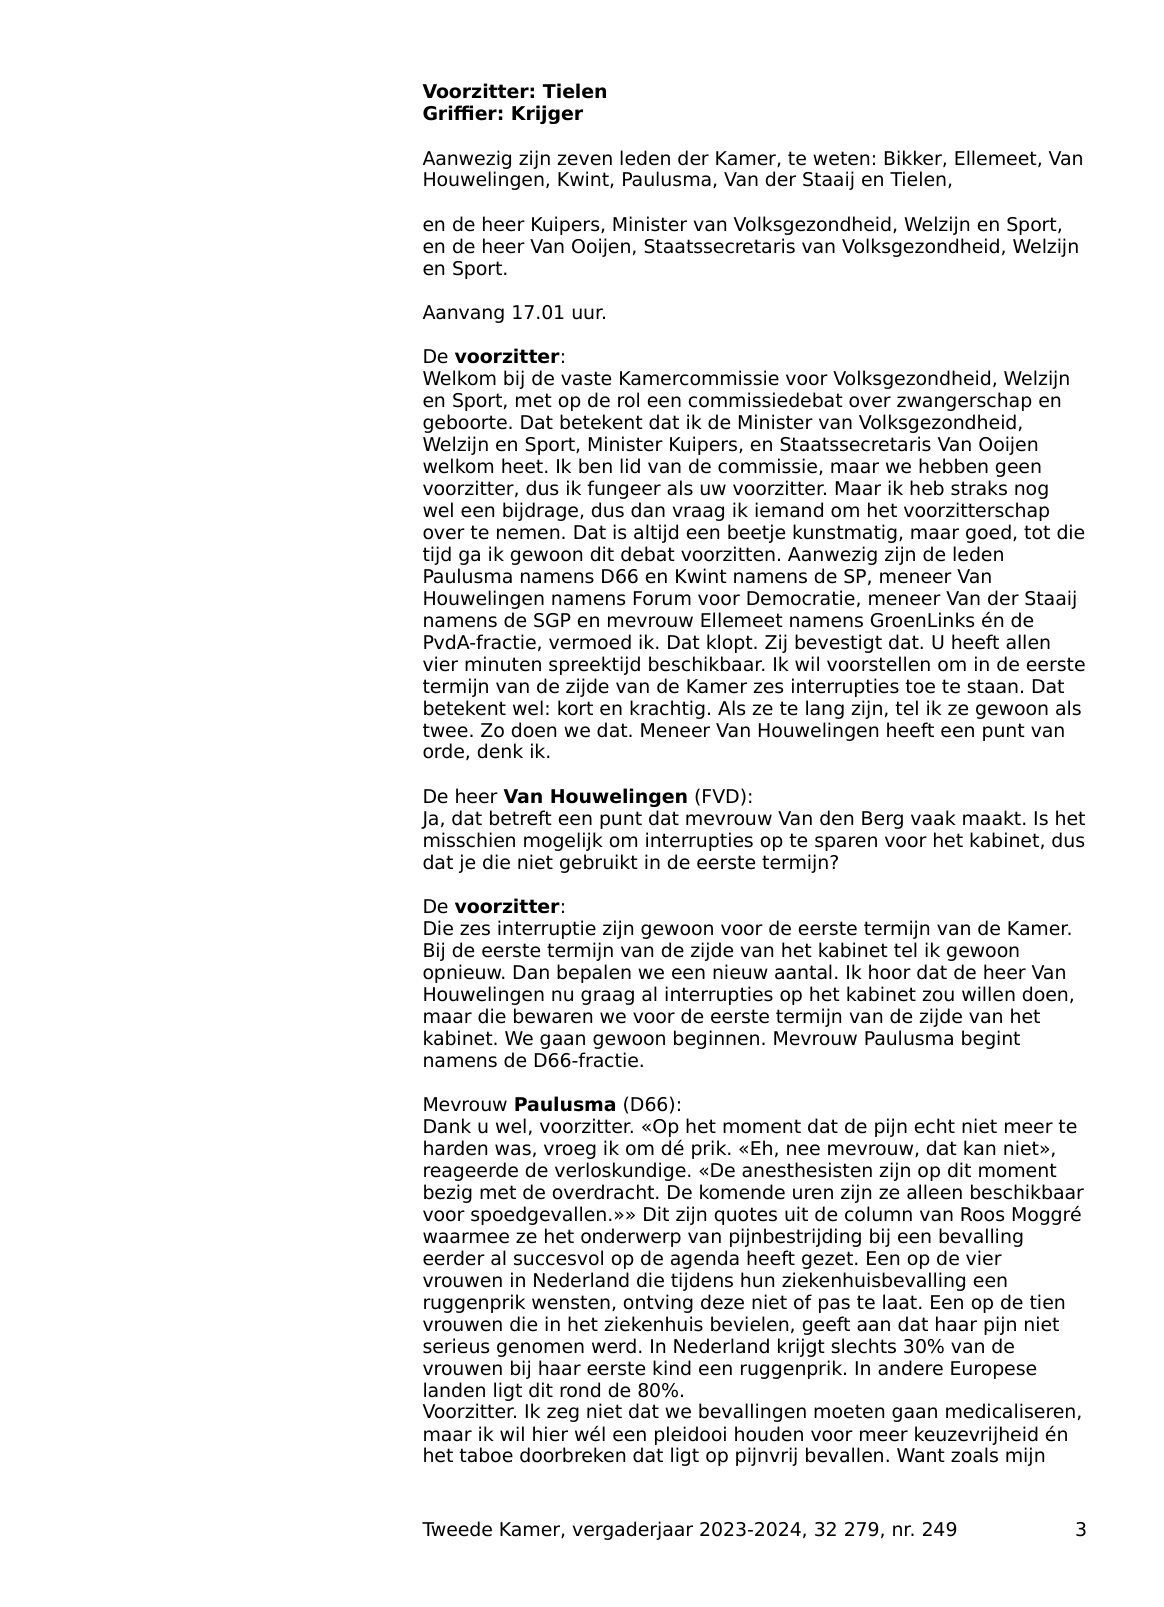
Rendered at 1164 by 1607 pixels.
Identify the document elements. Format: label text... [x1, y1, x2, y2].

text Voorzitter. Ik zeg niet dat we bevallingen moeten gaan medicaliseren, maar ik wil hier wél een pleidooi houden voor meer keuzevrijheid én het taboe doorbreken dat ligt op pijnvrij bevallen. Want zoals mijn [422, 1401, 1087, 1467]
text Voorzitter: Tielen [422, 81, 1087, 103]
text De voorzitter: [422, 346, 1087, 368]
text Mevrouw Paulusma (D66): [422, 1094, 1087, 1116]
text Welkom bij de vaste Kamercommissie voor Volksgezondheid, Welzijn en Sport, met op de rol een commissiedebat over zwangerschap en geboorte. Dat betekent dat ik de Minister van Volksgezondheid, Welzijn en Sport, Minister Kuipers, en Staatssecretaris Van Ooijen welkom heet. Ik ben lid van de commissie, maar we hebben geen voorzitter, dus ik fungeer als uw voorzitter. Maar ik heb straks nog wel een bijdrage, dus dan vraag ik iemand om het voorzitterschap over te nemen. Dat is altijd een beetje kunstmatig, maar goed, tot die tijd ga ik gewoon dit debat voorzitten. Aanwezig zijn de leden Paulusma namens D66 en Kwint namens de SP, meneer Van Houwelingen namens Forum voor Democratie, meneer Van der Staaij namens de SGP en mevrouw Ellemeet namens GroenLinks én de PvdA-fractie, vermoed ik. Dat klopt. Zij bevestigt dat. U heeft allen vier minuten spreektijd beschikbaar. Ik wil voorstellen om in de eerste termijn van de zijde van de Kamer zes interrupties toe te staan. Dat betekent wel: kort en krachtig. Als ze te lang zijn, tel ik ze gewoon als twee. Zo doen we dat. Meneer Van Houwelingen heeft een punt van orde, denk ik. [422, 368, 1087, 763]
text Dank u wel, voorzitter. «Op het moment dat de pijn echt niet meer te harden was, vroeg ik om dé prik. «Eh, nee mevrouw, dat kan niet», reageerde de verloskundige. «De anesthesisten zijn op dit moment bezig met de overdracht. De komende uren zijn ze alleen beschikbaar voor spoedgevallen.»» Dit zijn quotes uit de column van Roos Moggré waarmee ze het onderwerp van pijnbestrijding bij een bevalling eerder al succesvol op de agenda heeft gezet. Een op de vier vrouwen in Nederland die tijdens hun ziekenhuisbevalling een ruggenprik wensten, ontving deze niet of pas te laat. Een op de tien vrouwen die in het ziekenhuis bevielen, geeft aan dat haar pijn niet serieus genomen werd. In Nederland krijgt slechts 30% van de vrouwen bij haar eerste kind een ruggenprik. In andere Europese landen ligt dit rond de 80%. [422, 1116, 1087, 1401]
text Ja, dat betreft een punt dat mevrouw Van den Berg vaak maakt. Is het misschien mogelijk om interrupties op te sparen voor het kabinet, dus dat je die niet gebruikt in de eerste termijn? [422, 808, 1087, 873]
text Die zes interruptie zijn gewoon voor de eerste termijn van de Kamer. Bij de eerste termijn van de zijde van het kabinet tel ik gewoon opnieuw. Dan bepalen we een nieuw aantal. Ik hoor dat de heer Van Houwelingen nu graag al interrupties op het kabinet zou willen doen, maar die bewaren we voor de eerste termijn van de zijde van het kabinet. We gaan gewoon beginnen. Mevrouw Paulusma begint namens de D66-fractie. [422, 918, 1087, 1072]
text Aanvang 17.01 uur. [422, 302, 1087, 324]
text en de heer Kuipers, Minister van Volksgezondheid, Welzijn en Sport, en de heer Van Ooijen, Staatssecretaris van Volksgezondheid, Welzijn en Sport. [422, 213, 1087, 279]
text De voorzitter: [422, 896, 1087, 918]
text De heer Van Houwelingen (FVD): [422, 786, 1087, 808]
text Aanwezig zijn zeven leden der Kamer, te weten: Bikker, Ellemeet, Van Houwelingen, Kwint, Paulusma, Van der Staaij en Tielen, [422, 147, 1087, 191]
text Griffier: Krijger [422, 103, 1087, 125]
